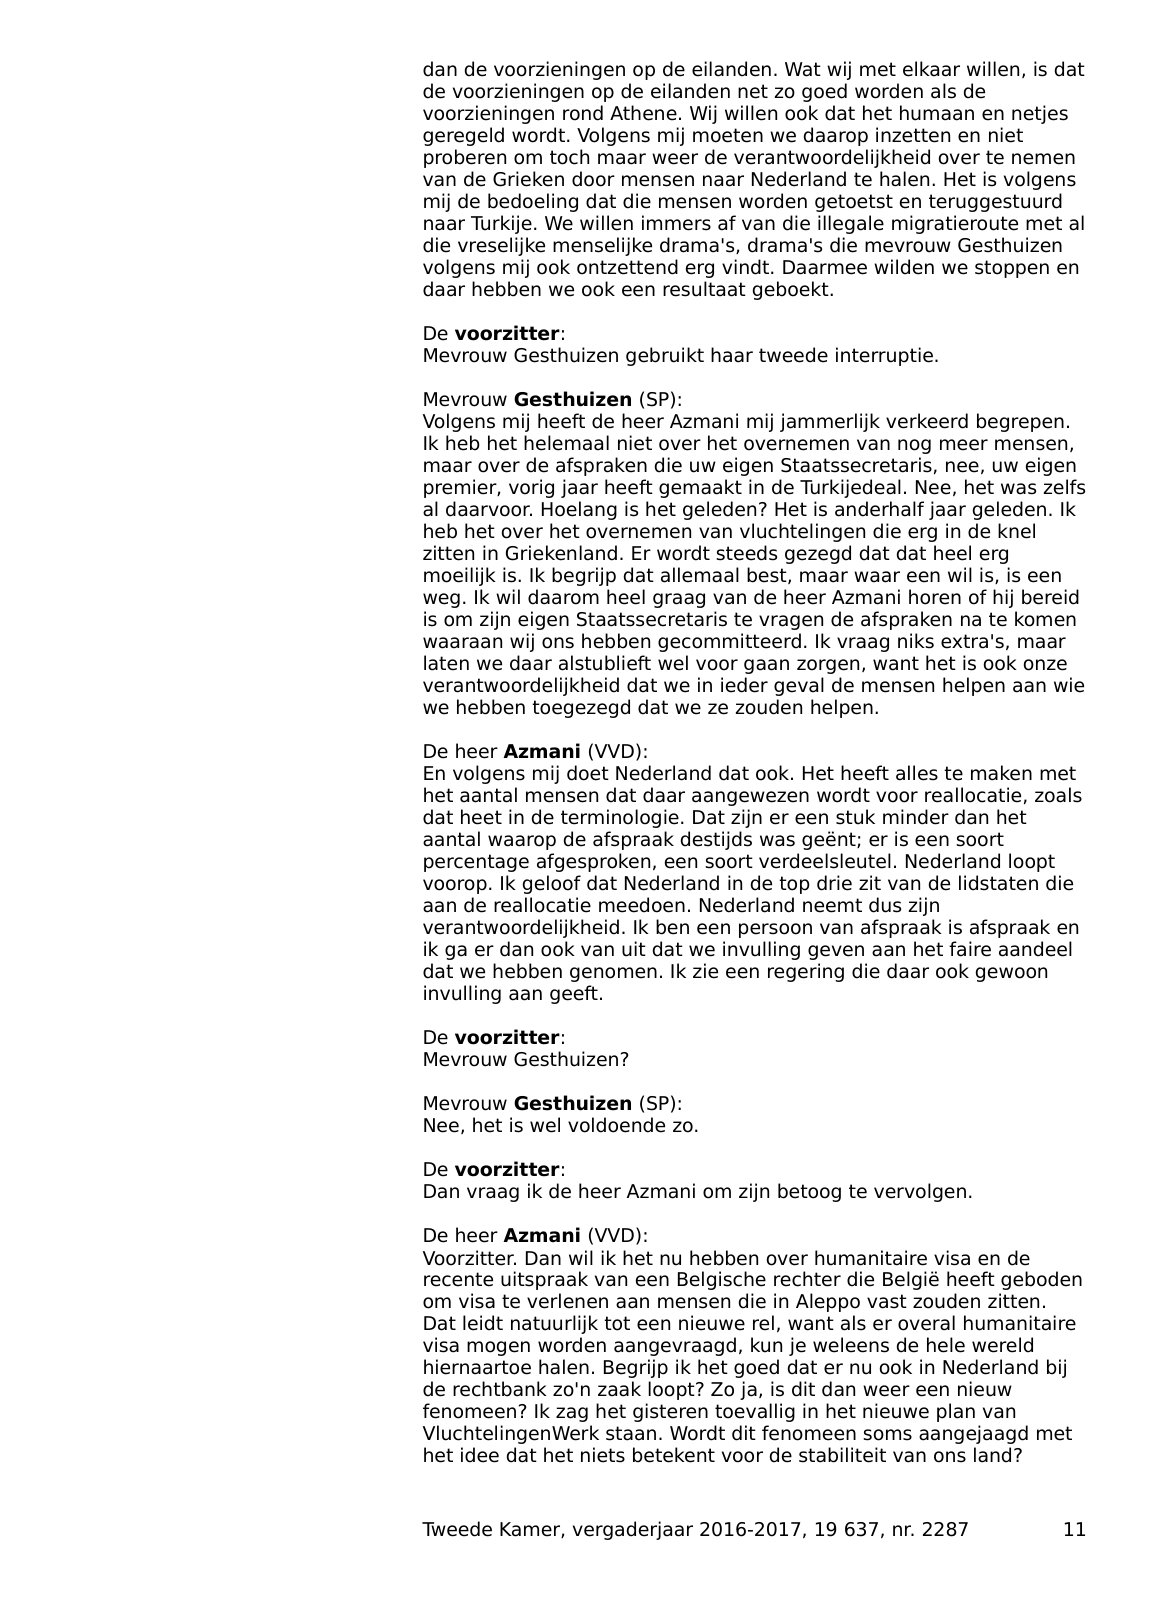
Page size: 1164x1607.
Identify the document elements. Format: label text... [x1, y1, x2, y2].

text dan de voorzieningen op de eilanden. Wat wij met elkaar willen, is dat de voorzieningen op de eilanden net zo goed worden als de voorzieningen rond Athene. Wij willen ook dat het humaan en netjes geregeld wordt. Volgens mij moeten we daarop inzetten en niet proberen om toch maar weer de verantwoordelijkheid over te nemen van de Grieken door mensen naar Nederland te halen. Het is volgens mij de bedoeling dat die mensen worden getoetst en teruggestuurd naar Turkije. We willen immers af van die illegale migratieroute met al die vreselijke menselijke drama's, drama's die mevrouw Gesthuizen volgens mij ook ontzettend erg vindt. Daarmee wilden we stoppen en daar hebben we ook een resultaat geboekt. [422, 59, 1087, 301]
text Mevrouw Gesthuizen (SP): [422, 1093, 1087, 1115]
text Voorzitter. Dan wil ik het nu hebben over humanitaire visa en de recente uitspraak van een Belgische rechter die België heeft geboden om visa te verlenen aan mensen die in Aleppo vast zouden zitten. Dat leidt natuurlijk tot een nieuwe rel, want als er overal humanitaire visa mogen worden aangevraagd, kun je weleens de hele wereld hiernaartoe halen. Begrijp ik het goed dat er nu ook in Nederland bij de rechtbank zo'n zaak loopt? Zo ja, is dit dan weer een nieuw fenomeen? Ik zag het gisteren toevallig in het nieuwe plan van VluchtelingenWerk staan. Wordt dit fenomeen soms aangejaagd met het idee dat het niets betekent voor de stabiliteit van ons land? [422, 1247, 1087, 1467]
text De voorzitter: [422, 1159, 1087, 1181]
text Dan vraag ik de heer Azmani om zijn betoog te vervolgen. [422, 1181, 1087, 1203]
text Mevrouw Gesthuizen? [422, 1049, 1087, 1071]
text De voorzitter: [422, 1027, 1087, 1049]
text En volgens mij doet Nederland dat ook. Het heeft alles te maken met het aantal mensen dat daar aangewezen wordt voor reallocatie, zoals dat heet in de terminologie. Dat zijn er een stuk minder dan het aantal waarop de afspraak destijds was geënt; er is een soort percentage afgesproken, een soort verdeelsleutel. Nederland loopt voorop. Ik geloof dat Nederland in de top drie zit van de lidstaten die aan de reallocatie meedoen. Nederland neemt dus zijn verantwoordelijkheid. Ik ben een persoon van afspraak is afspraak en ik ga er dan ook van uit dat we invulling geven aan het faire aandeel dat we hebben genomen. Ik zie een regering die daar ook gewoon invulling aan geeft. [422, 763, 1087, 1005]
text De heer Azmani (VVD): [422, 741, 1087, 763]
text Mevrouw Gesthuizen gebruikt haar tweede interruptie. [422, 345, 1087, 367]
text Nee, het is wel voldoende zo. [422, 1115, 1087, 1137]
text Mevrouw Gesthuizen (SP): [422, 389, 1087, 411]
text De voorzitter: [422, 323, 1087, 345]
text De heer Azmani (VVD): [422, 1225, 1087, 1247]
text Volgens mij heeft de heer Azmani mij jammerlijk verkeerd begrepen. Ik heb het helemaal niet over het overnemen van nog meer mensen, maar over de afspraken die uw eigen Staatssecretaris, nee, uw eigen premier, vorig jaar heeft gemaakt in de Turkijedeal. Nee, het was zelfs al daarvoor. Hoelang is het geleden? Het is anderhalf jaar geleden. Ik heb het over het overnemen van vluchtelingen die erg in de knel zitten in Griekenland. Er wordt steeds gezegd dat dat heel erg moeilijk is. Ik begrijp dat allemaal best, maar waar een wil is, is een weg. Ik wil daarom heel graag van de heer Azmani horen of hij bereid is om zijn eigen Staatssecretaris te vragen de afspraken na te komen waaraan wij ons hebben gecommitteerd. Ik vraag niks extra's, maar laten we daar alstublieft wel voor gaan zorgen, want het is ook onze verantwoordelijkheid dat we in ieder geval de mensen helpen aan wie we hebben toegezegd dat we ze zouden helpen. [422, 411, 1087, 719]
